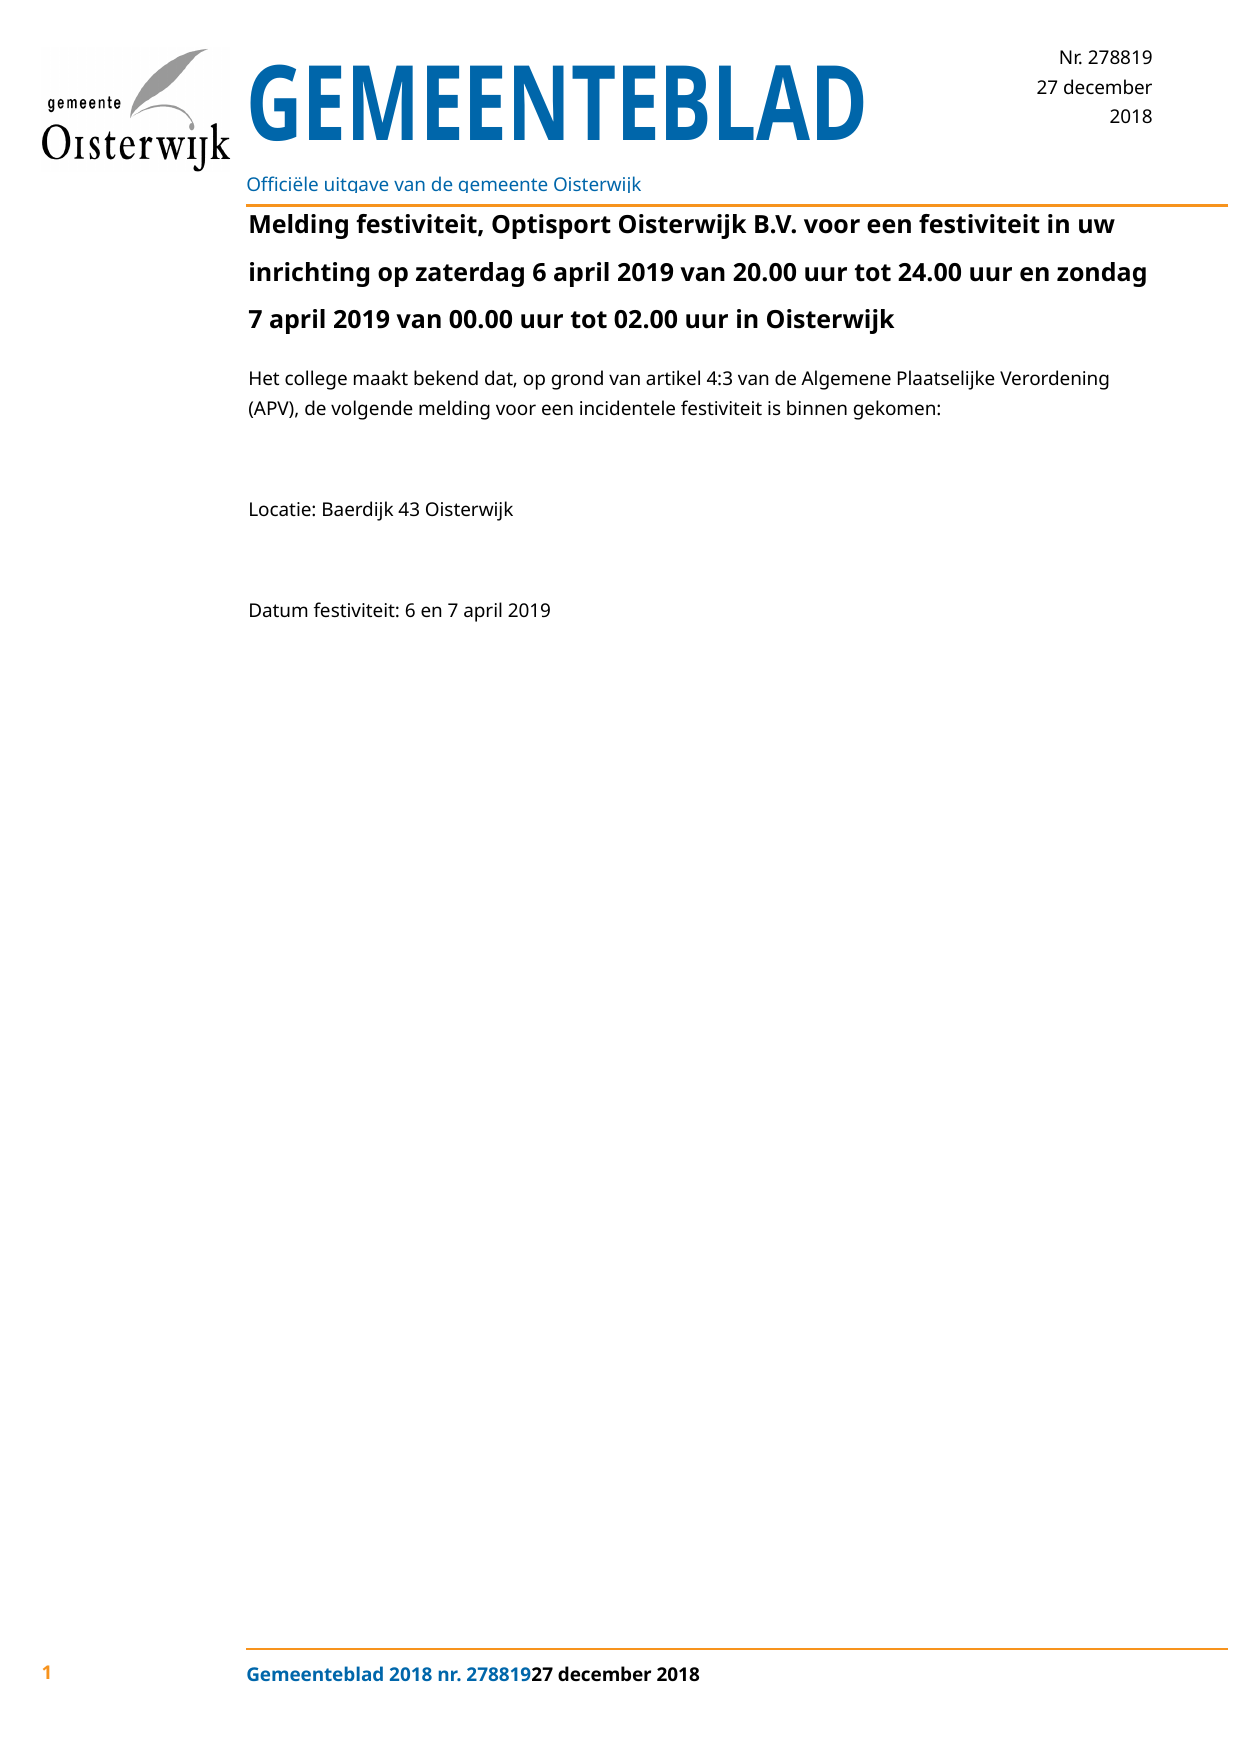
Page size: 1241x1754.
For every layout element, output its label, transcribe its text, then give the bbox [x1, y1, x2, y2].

text Melding festiviteit, Optisport Oisterwijk B.V. voor een festiviteit in uw inrichting op zaterdag 6 april 2019 van 20.00 uur tot 24.00 uur en zondag 7 april 2019 van 00.00 uur tot 02.00 uur in Oisterwijk [248, 207, 1152, 336]
picture [41, 47, 231, 172]
text Locatie: Baerdijk 43 Oisterwijk [248, 496, 1152, 522]
text Datum festiviteit: 6 en 7 april 2019 [248, 597, 1152, 622]
text Het college maakt bekend dat, op grond van artikel 4:3 van de Algemene Plaatselijke Verordening (APV), de volgende melding voor een incidentele festiviteit is binnen gekomen: [248, 366, 1152, 421]
